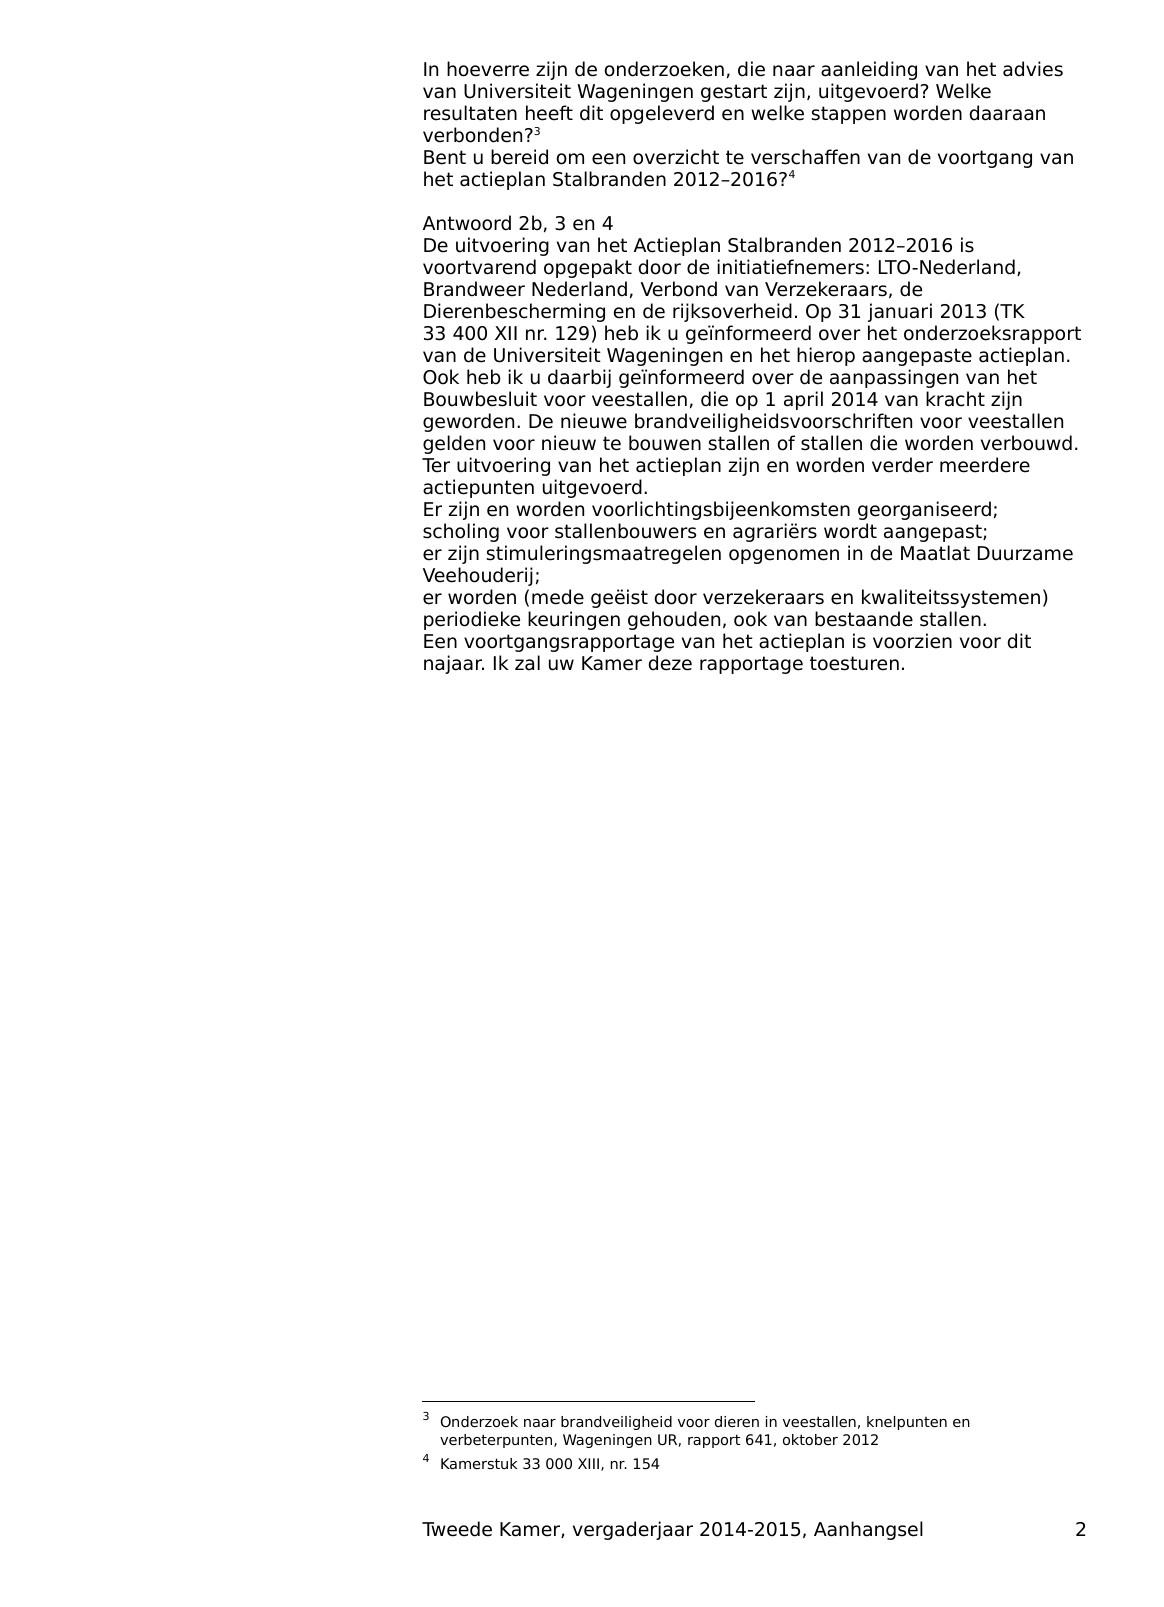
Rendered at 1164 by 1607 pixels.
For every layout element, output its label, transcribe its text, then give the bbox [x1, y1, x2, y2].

text De uitvoering van het Actieplan Stalbranden 2012–2016 is voortvarend opgepakt door de initiatiefnemers: LTO-Nederland, Brandweer Nederland, Verbond van Verzekeraars, de Dierenbescherming en de rijksoverheid. Op 31 januari 2013 (TK 33 400 XII nr. 129) heb ik u geïnformeerd over het onderzoeksrapport van de Universiteit Wageningen en het hierop aangepaste actieplan. Ook heb ik u daarbij geïnformeerd over de aanpassingen van het Bouwbesluit voor veestallen, die op 1 april 2014 van kracht zijn geworden. De nieuwe brandveiligheidsvoorschriften voor veestallen gelden voor nieuw te bouwen stallen of stallen die worden verbouwd. [422, 235, 1087, 455]
text Ter uitvoering van het actieplan zijn en worden verder meerdere actiepunten uitgevoerd. [422, 455, 1087, 499]
text scholing voor stallenbouwers en agrariërs wordt aangepast; [422, 521, 1087, 543]
text Antwoord 2b, 3 en 4 [422, 213, 1087, 235]
text Onderzoek naar brandveiligheid voor dieren in veestallen, knelpunten en verbeterpunten, Wageningen UR, rapport 641, oktober 2012 [422, 1410, 1087, 1449]
text er zijn stimuleringsmaatregelen opgenomen in de Maatlat Duurzame Veehouderij; [422, 543, 1087, 587]
text er worden (mede geëist door verzekeraars en kwaliteitssystemen) periodieke keuringen gehouden, ook van bestaande stallen. [422, 587, 1087, 631]
text Er zijn en worden voorlichtingsbijeenkomsten georganiseerd; [422, 499, 1087, 521]
text Bent u bereid om een overzicht te verschaffen van de voortgang van het actieplan Stalbranden 2012–2016? [422, 147, 1087, 191]
text Een voortgangsrapportage van het actieplan is voorzien voor dit najaar. Ik zal uw Kamer deze rapportage toesturen. [422, 631, 1087, 675]
text In hoeverre zijn de onderzoeken, die naar aanleiding van het advies van Universiteit Wageningen gestart zijn, uitgevoerd? Welke resultaten heeft dit opgeleverd en welke stappen worden daaraan verbonden? [422, 59, 1087, 147]
text Kamerstuk 33 000 XIII, nr. 154 [422, 1452, 1087, 1474]
